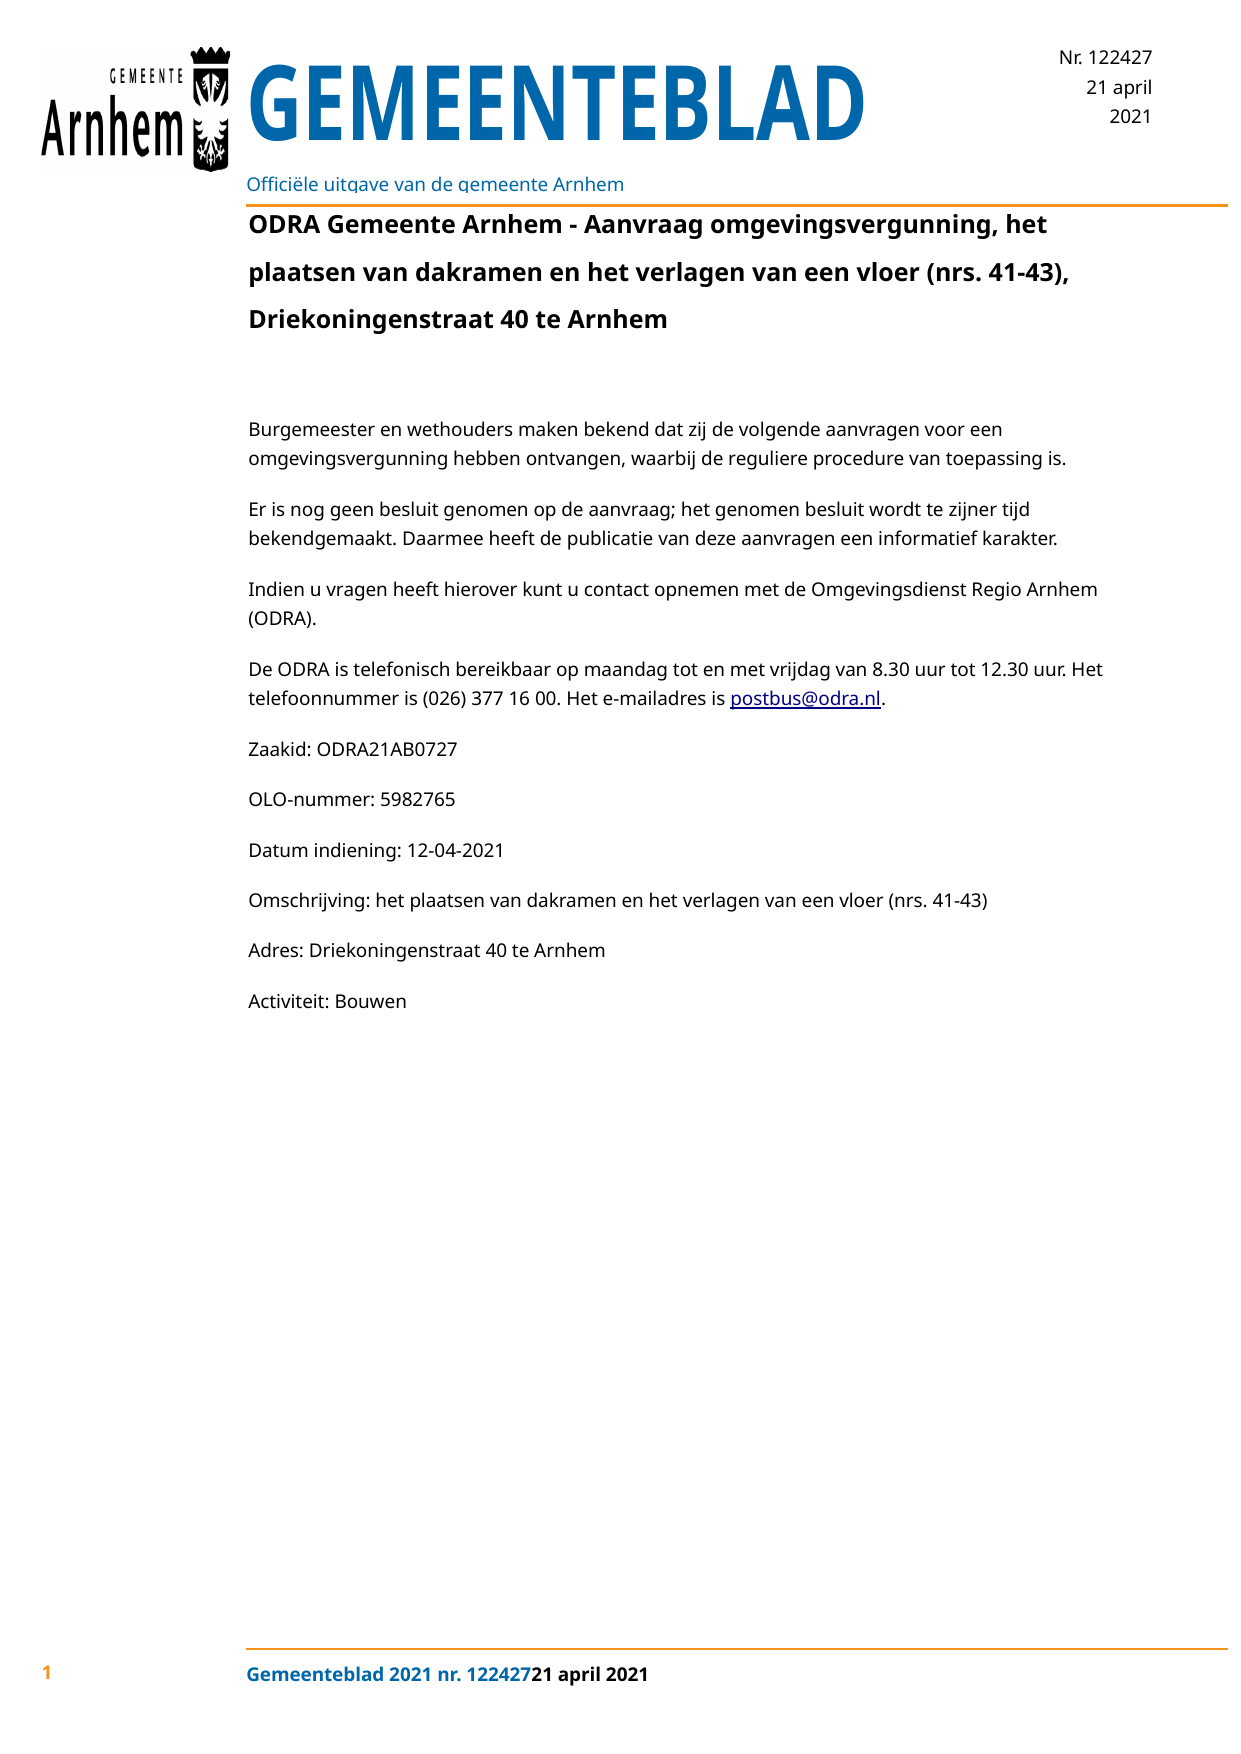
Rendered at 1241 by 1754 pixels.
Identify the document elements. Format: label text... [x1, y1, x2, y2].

text Activiteit: Bouwen [248, 988, 1152, 1014]
text Er is nog geen besluit genomen op de aanvraag; het genomen besluit wordt te zijner tijd bekendgemaakt. Daarmee heeft de publicatie van deze aanvragen een informatief karakter. [248, 496, 1152, 551]
text ODRA Gemeente Arnhem - Aanvraag omgevingsvergunning, het plaatsen van dakramen en het verlagen van een vloer (nrs. 41-43), Driekoningenstraat 40 te Arnhem [248, 207, 1152, 336]
picture [41, 47, 231, 172]
text OLO-nummer: 5982765 [248, 786, 1152, 812]
text Datum indiening: 12-04-2021 [248, 837, 1152, 862]
text Zaakid: ODRA21AB0727 [248, 736, 1152, 762]
text Indien u vragen heeft hierover kunt u contact opnemen met de Omgevingsdienst Regio Arnhem (ODRA). [248, 576, 1152, 631]
text Burgemeester en wethouders maken bekend dat zij de volgende aanvragen voor een omgevingsvergunning hebben ontvangen, waarbij de reguliere procedure van toepassing is. [248, 416, 1152, 471]
text Omschrijving: het plaatsen van dakramen en het verlagen van een vloer (nrs. 41-43) [248, 887, 1152, 913]
text De ODRA is telefonisch bereikbaar op maandag tot en met vrijdag van 8.30 uur tot 12.30 uur. Het telefoonnummer is (026) 377 16 00. Het e-mailadres is postbus@odra.nl. [248, 656, 1152, 711]
text Adres: Driekoningenstraat 40 te Arnhem [248, 938, 1152, 963]
